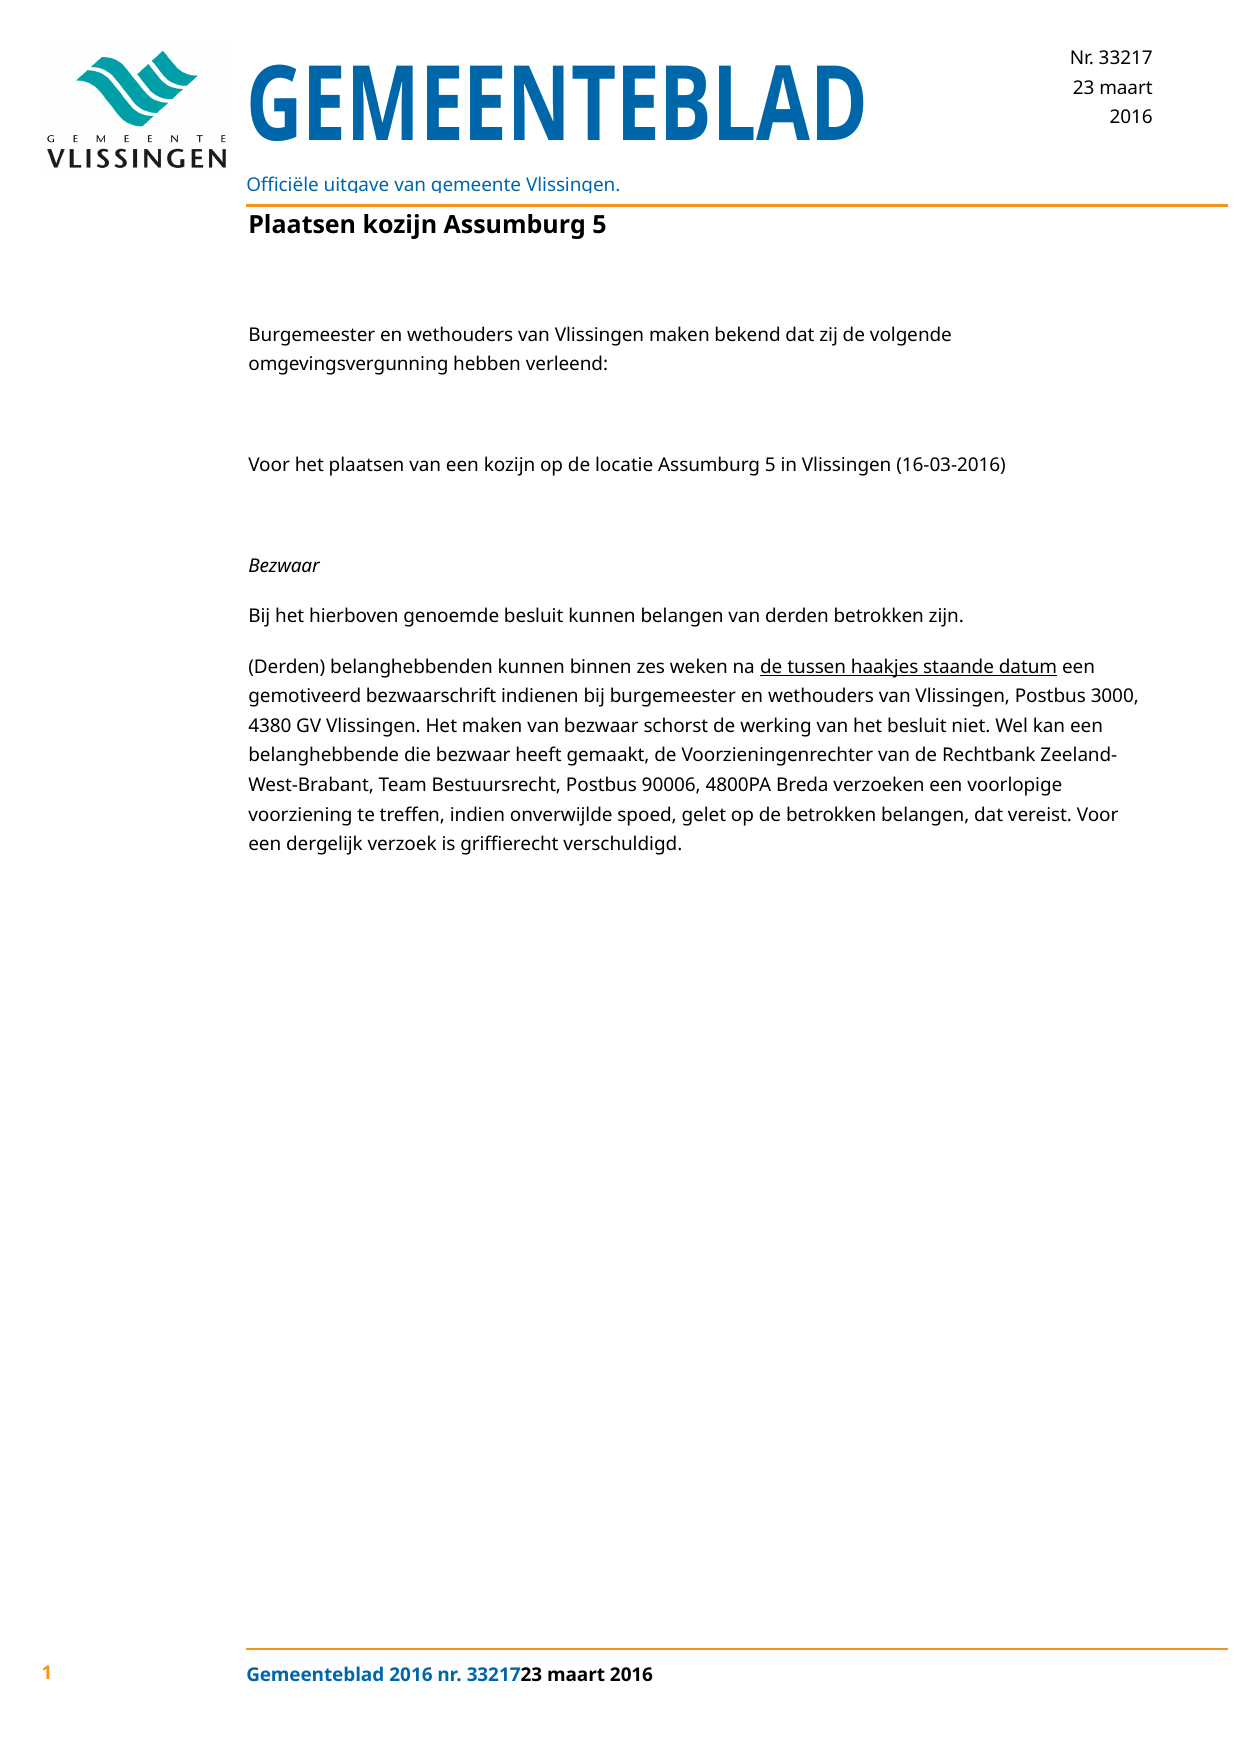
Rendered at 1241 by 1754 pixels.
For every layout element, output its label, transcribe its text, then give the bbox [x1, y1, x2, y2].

picture [41, 47, 231, 172]
text Bezwaar [248, 552, 1152, 578]
text Voor het plaatsen van een kozijn op de locatie Assumburg 5 in Vlissingen (16-03-2016) [248, 451, 1152, 477]
text Burgemeester en wethouders van Vlissingen maken bekend dat zij de volgende omgevingsvergunning hebben verleend: [248, 321, 1152, 376]
text (Derden) belanghebbenden kunnen binnen zes weken na de tussen haakjes staande datum een gemotiveerd bezwaarschrift indienen bij burgemeester en wethouders van Vlissingen, Postbus 3000, 4380 GV Vlissingen. Het maken van bezwaar schorst de werking van het besluit niet. Wel kan een belanghebbende die bezwaar heeft gemaakt, de Voorzieningenrechter van de Rechtbank Zeeland-West-Brabant, Team Bestuursrecht, Postbus 90006, 4800PA Breda verzoeken een voorlopige voorziening te treffen, indien onverwijlde spoed, gelet op de betrokken belangen, dat vereist. Voor een dergelijk verzoek is griffierecht verschuldigd. [248, 653, 1152, 856]
text Bij het hierboven genoemde besluit kunnen belangen van derden betrokken zijn. [248, 602, 1152, 628]
text Plaatsen kozijn Assumburg 5 [248, 207, 1152, 241]
